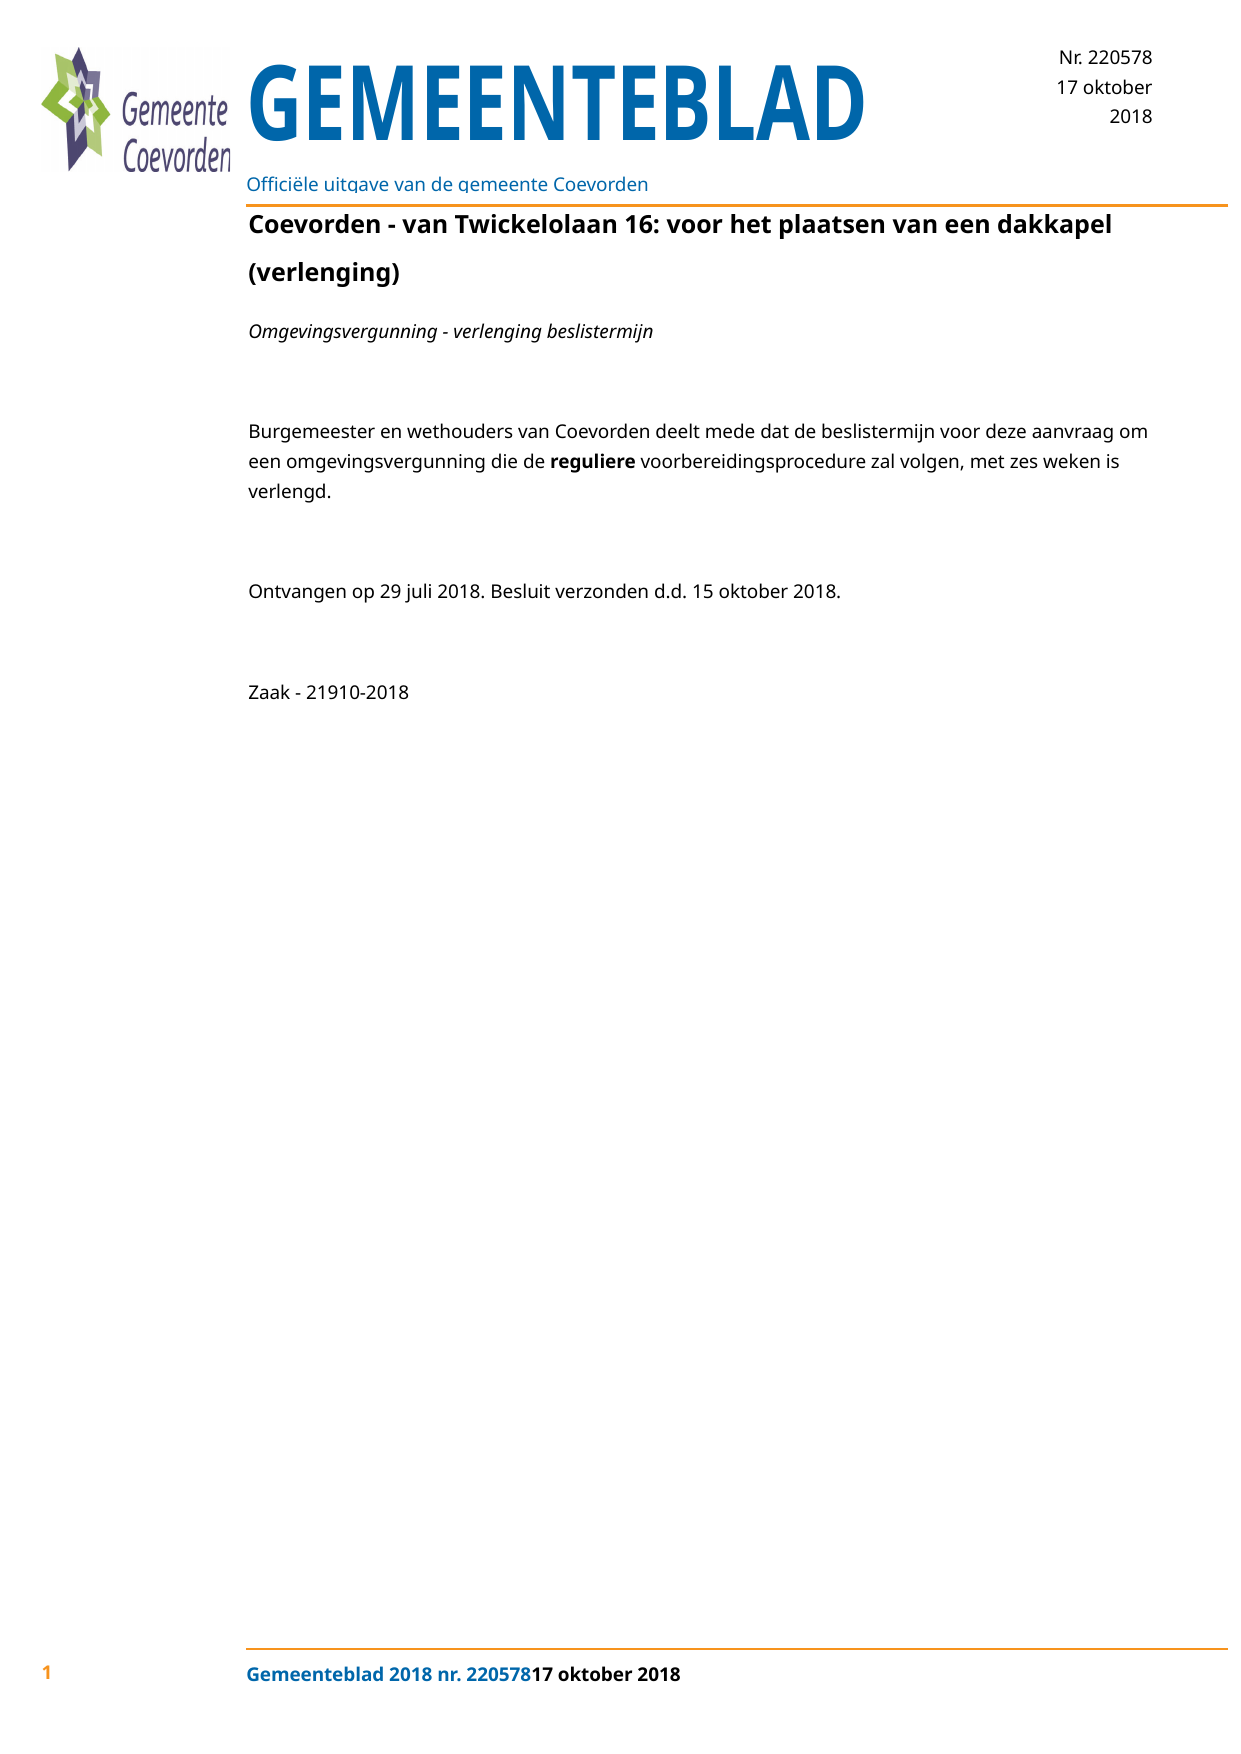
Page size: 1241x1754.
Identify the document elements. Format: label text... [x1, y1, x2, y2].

text Ontvangen op 29 juli 2018. Besluit verzonden d.d. 15 oktober 2018. [248, 579, 1152, 604]
text Omgevingsvergunning - verlenging beslistermijn [248, 318, 1152, 344]
picture [41, 47, 231, 172]
text Burgemeester en wethouders van Coevorden deelt mede dat de beslistermijn voor deze aanvraag om een omgevingsvergunning die de reguliere voorbereidingsprocedure zal volgen, met zes weken is verlengd. [248, 419, 1152, 504]
text Zaak - 21910-2018 [248, 679, 1152, 705]
text Coevorden - van Twickelolaan 16: voor het plaatsen van een dakkapel (verlenging) [248, 207, 1152, 288]
